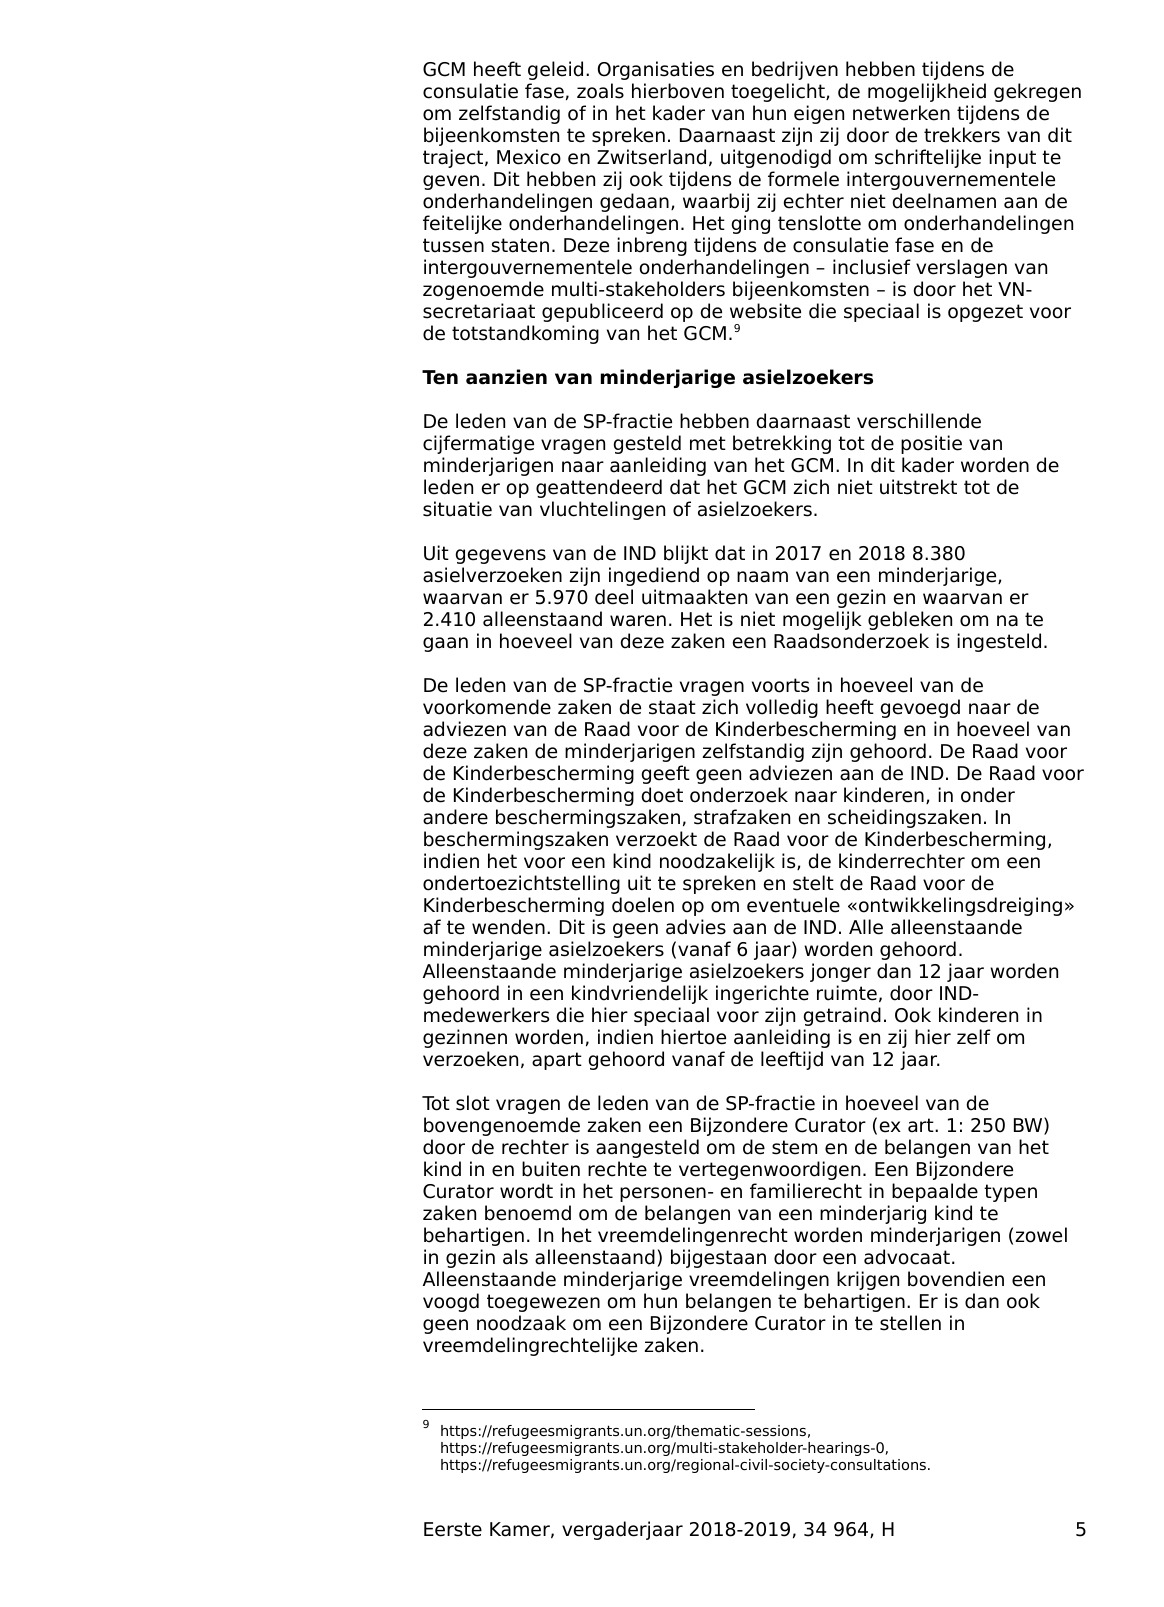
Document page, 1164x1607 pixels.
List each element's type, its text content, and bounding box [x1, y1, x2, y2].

text https://refugeesmigrants.un.org/thematic-sessions, https://refugeesmigrants.un.org/multi-stakeholder-hearings-0, https://refugeesmigrants.un.org/regional-civil-society-consultations. [422, 1418, 1087, 1474]
text De leden van de SP-fractie hebben daarnaast verschillende cijfermatige vragen gesteld met betrekking tot de positie van minderjarigen naar aanleiding van het GCM. In dit kader worden de leden er op geattendeerd dat het GCM zich niet uitstrekt tot de situatie van vluchtelingen of asielzoekers. [422, 411, 1087, 521]
text GCM heeft geleid. Organisaties en bedrijven hebben tijdens de consulatie fase, zoals hierboven toegelicht, de mogelijkheid gekregen om zelfstandig of in het kader van hun eigen netwerken tijdens de bijeenkomsten te spreken. Daarnaast zijn zij door de trekkers van dit traject, Mexico en Zwitserland, uitgenodigd om schriftelijke input te geven. Dit hebben zij ook tijdens de formele intergouvernementele onderhandelingen gedaan, waarbij zij echter niet deelnamen aan de feitelijke onderhandelingen. Het ging tenslotte om onderhandelingen tussen staten. Deze inbreng tijdens de consulatie fase en de intergouvernementele onderhandelingen – inclusief verslagen van zogenoemde multi-stakeholders bijeenkomsten – is door het VN-secretariaat gepubliceerd op de website die speciaal is opgezet voor de totstandkoming van het GCM. [422, 59, 1087, 345]
subtitle Ten aanzien van minderjarige asielzoekers [422, 367, 1087, 389]
text Tot slot vragen de leden van de SP-fractie in hoeveel van de bovengenoemde zaken een Bijzondere Curator (ex art. 1: 250 BW) door de rechter is aangesteld om de stem en de belangen van het kind in en buiten rechte te vertegenwoordigen. Een Bijzondere Curator wordt in het personen- en familierecht in bepaalde typen zaken benoemd om de belangen van een minderjarig kind te behartigen. In het vreemdelingenrecht worden minderjarigen (zowel in gezin als alleenstaand) bijgestaan door een advocaat. Alleenstaande minderjarige vreemdelingen krijgen bovendien een voogd toegewezen om hun belangen te behartigen. Er is dan ook geen noodzaak om een Bijzondere Curator in te stellen in vreemdelingrechtelijke zaken. [422, 1093, 1087, 1357]
text Uit gegevens van de IND blijkt dat in 2017 en 2018 8.380 asielverzoeken zijn ingediend op naam van een minderjarige, waarvan er 5.970 deel uitmaakten van een gezin en waarvan er 2.410 alleenstaand waren. Het is niet mogelijk gebleken om na te gaan in hoeveel van deze zaken een Raadsonderzoek is ingesteld. [422, 543, 1087, 653]
text De leden van de SP-fractie vragen voorts in hoeveel van de voorkomende zaken de staat zich volledig heeft gevoegd naar de adviezen van de Raad voor de Kinderbescherming en in hoeveel van deze zaken de minderjarigen zelfstandig zijn gehoord. De Raad voor de Kinderbescherming geeft geen adviezen aan de IND. De Raad voor de Kinderbescherming doet onderzoek naar kinderen, in onder andere beschermingszaken, strafzaken en scheidingszaken. In beschermingszaken verzoekt de Raad voor de Kinderbescherming, indien het voor een kind noodzakelijk is, de kinderrechter om een ondertoezichtstelling uit te spreken en stelt de Raad voor de Kinderbescherming doelen op om eventuele «ontwikkelingsdreiging» af te wenden. Dit is geen advies aan de IND. Alle alleenstaande minderjarige asielzoekers (vanaf 6 jaar) worden gehoord. Alleenstaande minderjarige asielzoekers jonger dan 12 jaar worden gehoord in een kindvriendelijk ingerichte ruimte, door IND-medewerkers die hier speciaal voor zijn getraind. Ook kinderen in gezinnen worden, indien hiertoe aanleiding is en zij hier zelf om verzoeken, apart gehoord vanaf de leeftijd van 12 jaar. [422, 675, 1087, 1071]
